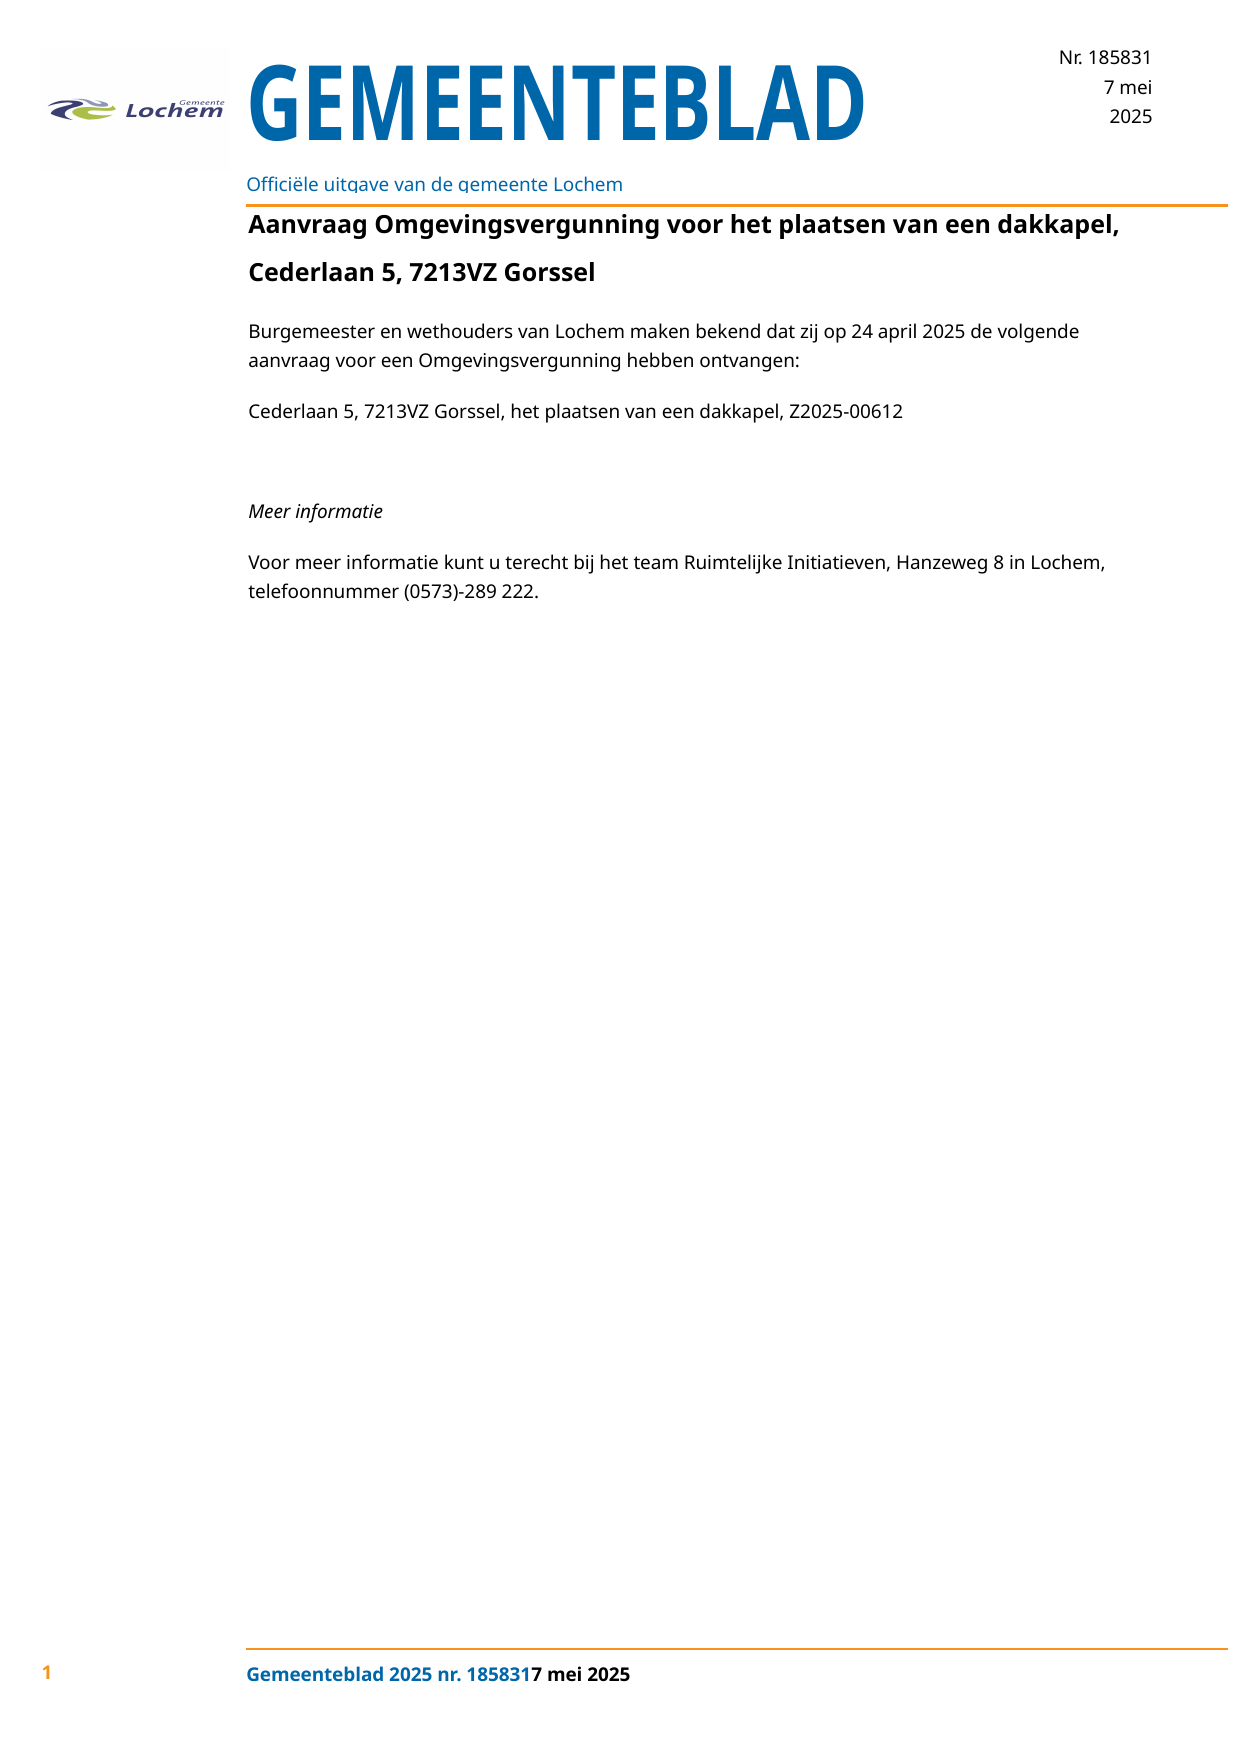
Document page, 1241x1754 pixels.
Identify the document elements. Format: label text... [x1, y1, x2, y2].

text Cederlaan 5, 7213VZ Gorssel, het plaatsen van een dakkapel, Z2025-00612 [248, 398, 1152, 424]
text Meer informatie [248, 499, 1152, 524]
picture [41, 47, 231, 172]
text Aanvraag Omgevingsvergunning voor het plaatsen van een dakkapel, Cederlaan 5, 7213VZ Gorssel [248, 207, 1152, 288]
text Burgemeester en wethouders van Lochem maken bekend dat zij op 24 april 2025 de volgende aanvraag voor een Omgevingsvergunning hebben ontvangen: [248, 318, 1152, 373]
text Voor meer informatie kunt u terecht bij het team Ruimtelijke Initiatieven, Hanzeweg 8 in Lochem, telefoonnummer (0573)-289 222. [248, 549, 1152, 604]
